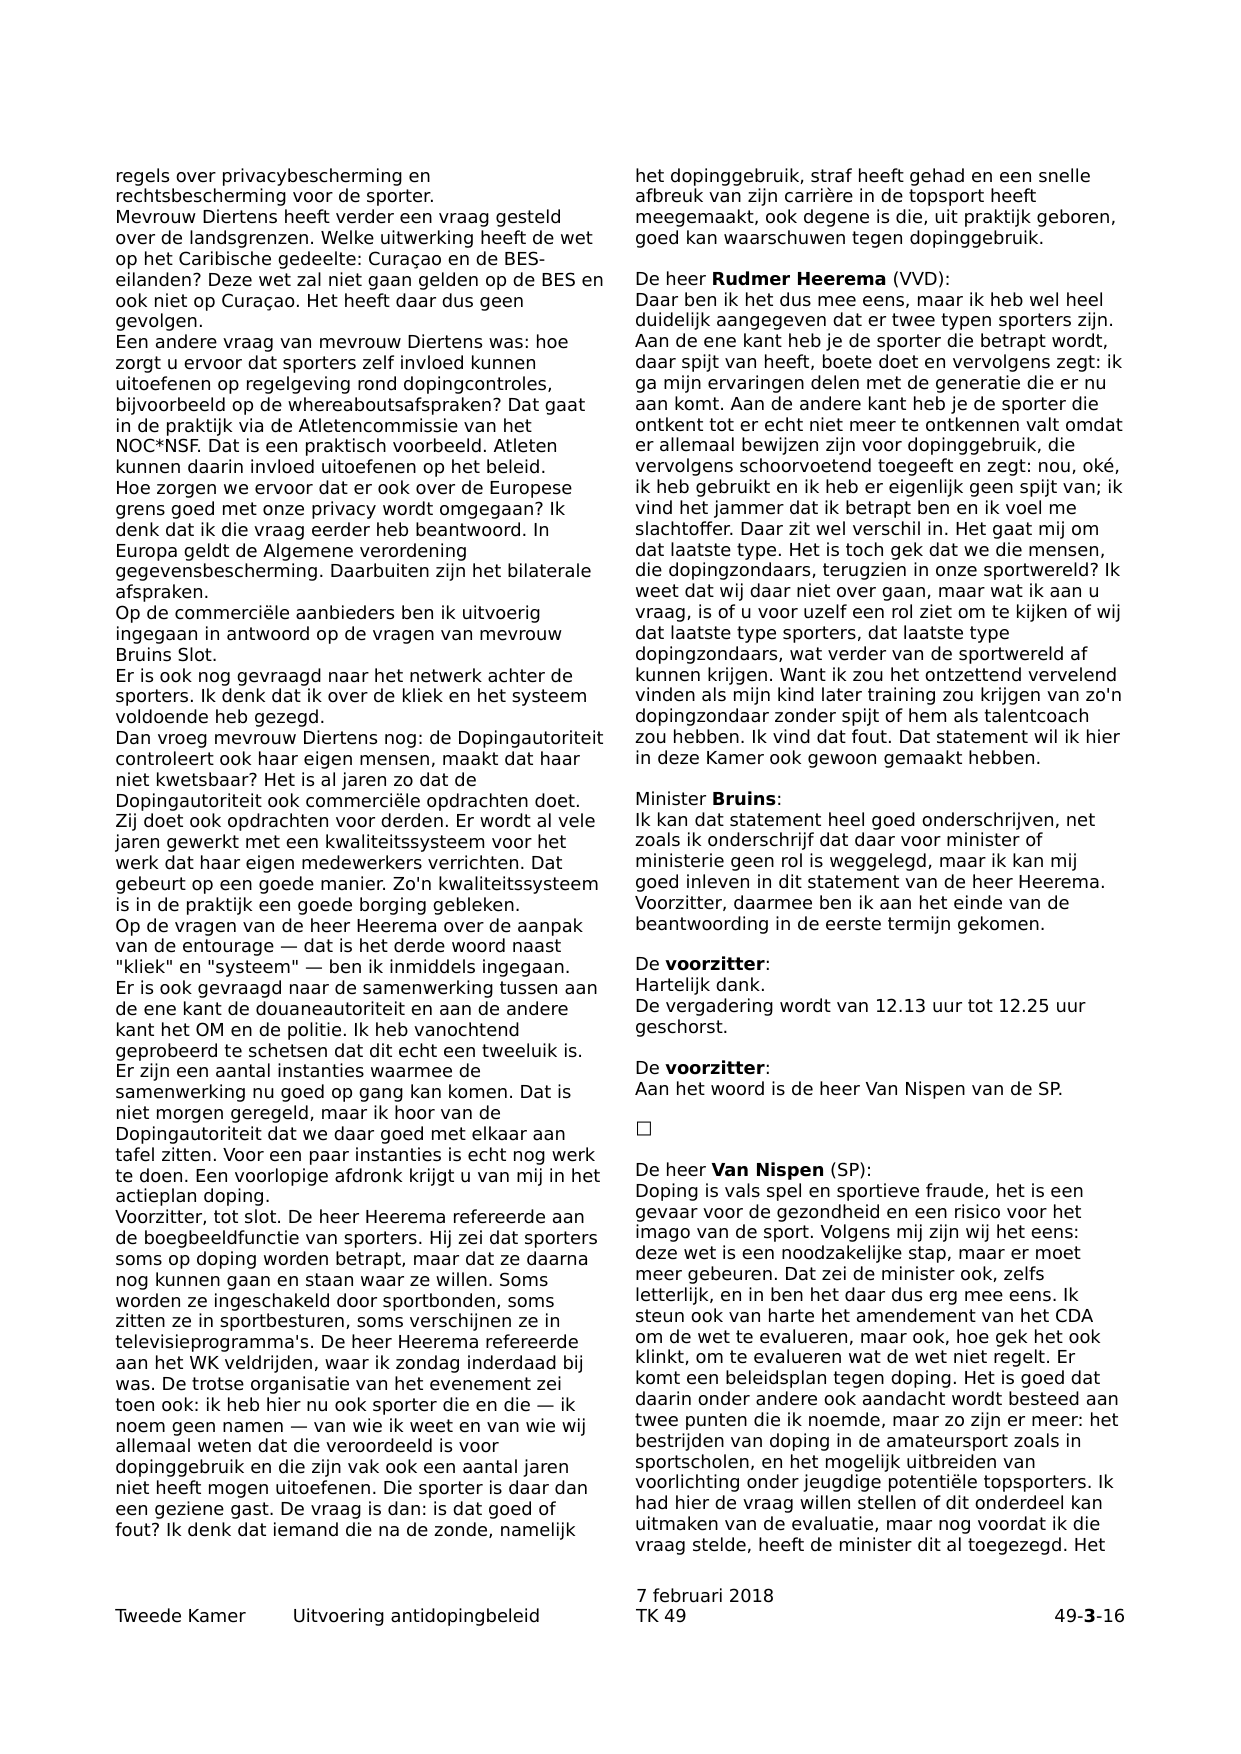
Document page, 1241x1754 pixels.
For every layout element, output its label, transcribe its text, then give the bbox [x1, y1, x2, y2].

text Op de commerciële aanbieders ben ik uitvoerig ingegaan in antwoord op de vragen van mevrouw Bruins Slot. [115, 603, 605, 665]
text Hoe zorgen we ervoor dat er ook over de Europese grens goed met onze privacy wordt omgegaan? Ik denk dat ik die vraag eerder heb beantwoord. In Europa geldt de Algemene verordening gegevensbescherming. Daarbuiten zijn het bilaterale afspraken. [115, 478, 605, 603]
text De voorzitter: [635, 1057, 1125, 1078]
text Voorzitter, daarmee ben ik aan het einde van de beantwoording in de eerste termijn gekomen. [635, 893, 1125, 934]
text Dan vroeg mevrouw Diertens nog: de Dopingautoriteit controleert ook haar eigen mensen, maakt dat haar niet kwetsbaar? Het is al jaren zo dat de Dopingautoriteit ook commerciële opdrachten doet. Zij doet ook opdrachten voor derden. Er wordt al vele jaren gewerkt met een kwaliteitssysteem voor het werk dat haar eigen medewerkers verrichten. Dat gebeurt op een goede manier. Zo'n kwaliteitssysteem is in de praktijk een goede borging gebleken. [115, 728, 605, 915]
text Op de vragen van de heer Heerema over de aanpak van de entourage — dat is het derde woord naast "kliek" en "systeem" — ben ik inmiddels ingegaan. [115, 915, 605, 978]
text Aan het woord is de heer Van Nispen van de SP. [635, 1078, 1125, 1099]
text Ik kan dat statement heel goed onderschrijven, net zoals ik onderschrijf dat daar voor minister of ministerie geen rol is weggelegd, maar ik kan mij goed inleven in dit statement van de heer Heerema. [635, 809, 1125, 893]
text Er is ook gevraagd naar de samenwerking tussen aan de ene kant de douaneautoriteit en aan de andere kant het OM en de politie. Ik heb vanochtend geprobeerd te schetsen dat dit echt een tweeluik is. Er zijn een aantal instanties waarmee de samenwerking nu goed op gang kan komen. Dat is niet morgen geregeld, maar ik hoor van de Dopingautoriteit dat we daar goed met elkaar aan tafel zitten. Voor een paar instanties is echt nog werk te doen. Een voorlopige afdronk krijgt u van mij in het actieplan doping. [115, 978, 605, 1207]
text De voorzitter: [635, 954, 1125, 975]
text Een andere vraag van mevrouw Diertens was: hoe zorgt u ervoor dat sporters zelf invloed kunnen uitoefenen op regelgeving rond dopingcontroles, bijvoorbeeld op de whereaboutsafspraken? Dat gaat in de praktijk via de Atletencommissie van het NOC*NSF. Dat is een praktisch voorbeeld. Atleten kunnen daarin invloed uitoefenen op het beleid. [115, 332, 605, 478]
text Hartelijk dank. [635, 975, 1125, 996]
text Daar ben ik het dus mee eens, maar ik heb wel heel duidelijk aangegeven dat er twee typen sporters zijn. Aan de ene kant heb je de sporter die betrapt wordt, daar spijt van heeft, boete doet en vervolgens zegt: ik ga mijn ervaringen delen met de generatie die er nu aan komt. Aan de andere kant heb je de sporter die ontkent tot er echt niet meer te ontkennen valt omdat er allemaal bewijzen zijn voor dopinggebruik, die vervolgens schoorvoetend toegeeft en zegt: nou, oké, ik heb gebruikt en ik heb er eigenlijk geen spijt van; ik vind het jammer dat ik betrapt ben en ik voel me slachtoffer. Daar zit wel verschil in. Het gaat mij om dat laatste type. Het is toch gek dat we die mensen, die dopingzondaars, terugzien in onze sportwereld? Ik weet dat wij daar niet over gaan, maar wat ik aan u vraag, is of u voor uzelf een rol ziet om te kijken of wij dat laatste type sporters, dat laatste type dopingzondaars, wat verder van de sportwereld af kunnen krijgen. Want ik zou het ontzettend vervelend vinden als mijn kind later training zou krijgen van zo'n dopingzondaar zonder spijt of hem als talentcoach zou hebben. Ik vind dat fout. Dat statement wil ik hier in deze Kamer ook gewoon gemaakt hebben. [635, 289, 1125, 768]
text ⬜ [635, 1119, 1125, 1140]
text Minister Bruins: [635, 788, 1125, 809]
text het dopinggebruik, straf heeft gehad en een snelle afbreuk van zijn carrière in de topsport heeft meegemaakt, ook degene is die, uit praktijk geboren, goed kan waarschuwen tegen dopinggebruik. [635, 165, 1125, 249]
text De vergadering wordt van 12.13 uur tot 12.25 uur geschorst. [635, 996, 1125, 1037]
text Voorzitter, tot slot. De heer Heerema refereerde aan de boegbeeldfunctie van sporters. Hij zei dat sporters soms op doping worden betrapt, maar dat ze daarna nog kunnen gaan en staan waar ze willen. Soms worden ze ingeschakeld door sportbonden, soms zitten ze in sportbesturen, soms verschijnen ze in televisieprogramma's. De heer Heerema refereerde aan het WK veldrijden, waar ik zondag inderdaad bij was. De trotse organisatie van het evenement zei toen ook: ik heb hier nu ook sporter die en die — ik noem geen namen — van wie ik weet en van wie wij allemaal weten dat die veroordeeld is voor dopinggebruik en die zijn vak ook een aantal jaren niet heeft mogen uitoefenen. Die sporter is daar dan een geziene gast. De vraag is dan: is dat goed of fout? Ik denk dat iemand die na de zonde, namelijk [115, 1207, 605, 1540]
text regels over privacybescherming en rechtsbescherming voor de sporter. [115, 165, 605, 207]
text Er is ook nog gevraagd naar het netwerk achter de sporters. Ik denk dat ik over de kliek en het systeem voldoende heb gezegd. [115, 665, 605, 728]
text De heer Rudmer Heerema (VVD): [635, 269, 1125, 289]
text Mevrouw Diertens heeft verder een vraag gesteld over de landsgrenzen. Welke uitwerking heeft de wet op het Caribische gedeelte: Curaçao en de BES-eilanden? Deze wet zal niet gaan gelden op de BES en ook niet op Curaçao. Het heeft daar dus geen gevolgen. [115, 207, 605, 332]
text De heer Van Nispen (SP): [635, 1160, 1125, 1181]
text Doping is vals spel en sportieve fraude, het is een gevaar voor de gezondheid en een risico voor het imago van de sport. Volgens mij zijn wij het eens: deze wet is een noodzakelijke stap, maar er moet meer gebeuren. Dat zei de minister ook, zelfs letterlijk, en in ben het daar dus erg mee eens. Ik steun ook van harte het amendement van het CDA om de wet te evalueren, maar ook, hoe gek het ook klinkt, om te evalueren wat de wet niet regelt. Er komt een beleidsplan tegen doping. Het is goed dat daarin onder andere ook aandacht wordt besteed aan twee punten die ik noemde, maar zo zijn er meer: het bestrijden van doping in de amateursport zoals in sportscholen, en het mogelijk uitbreiden van voorlichting onder jeugdige potentiële topsporters. Ik had hier de vraag willen stellen of dit onderdeel kan uitmaken van de evaluatie, maar nog voordat ik die vraag stelde, heeft de minister dit al toegezegd. Het [635, 1181, 1125, 1556]
